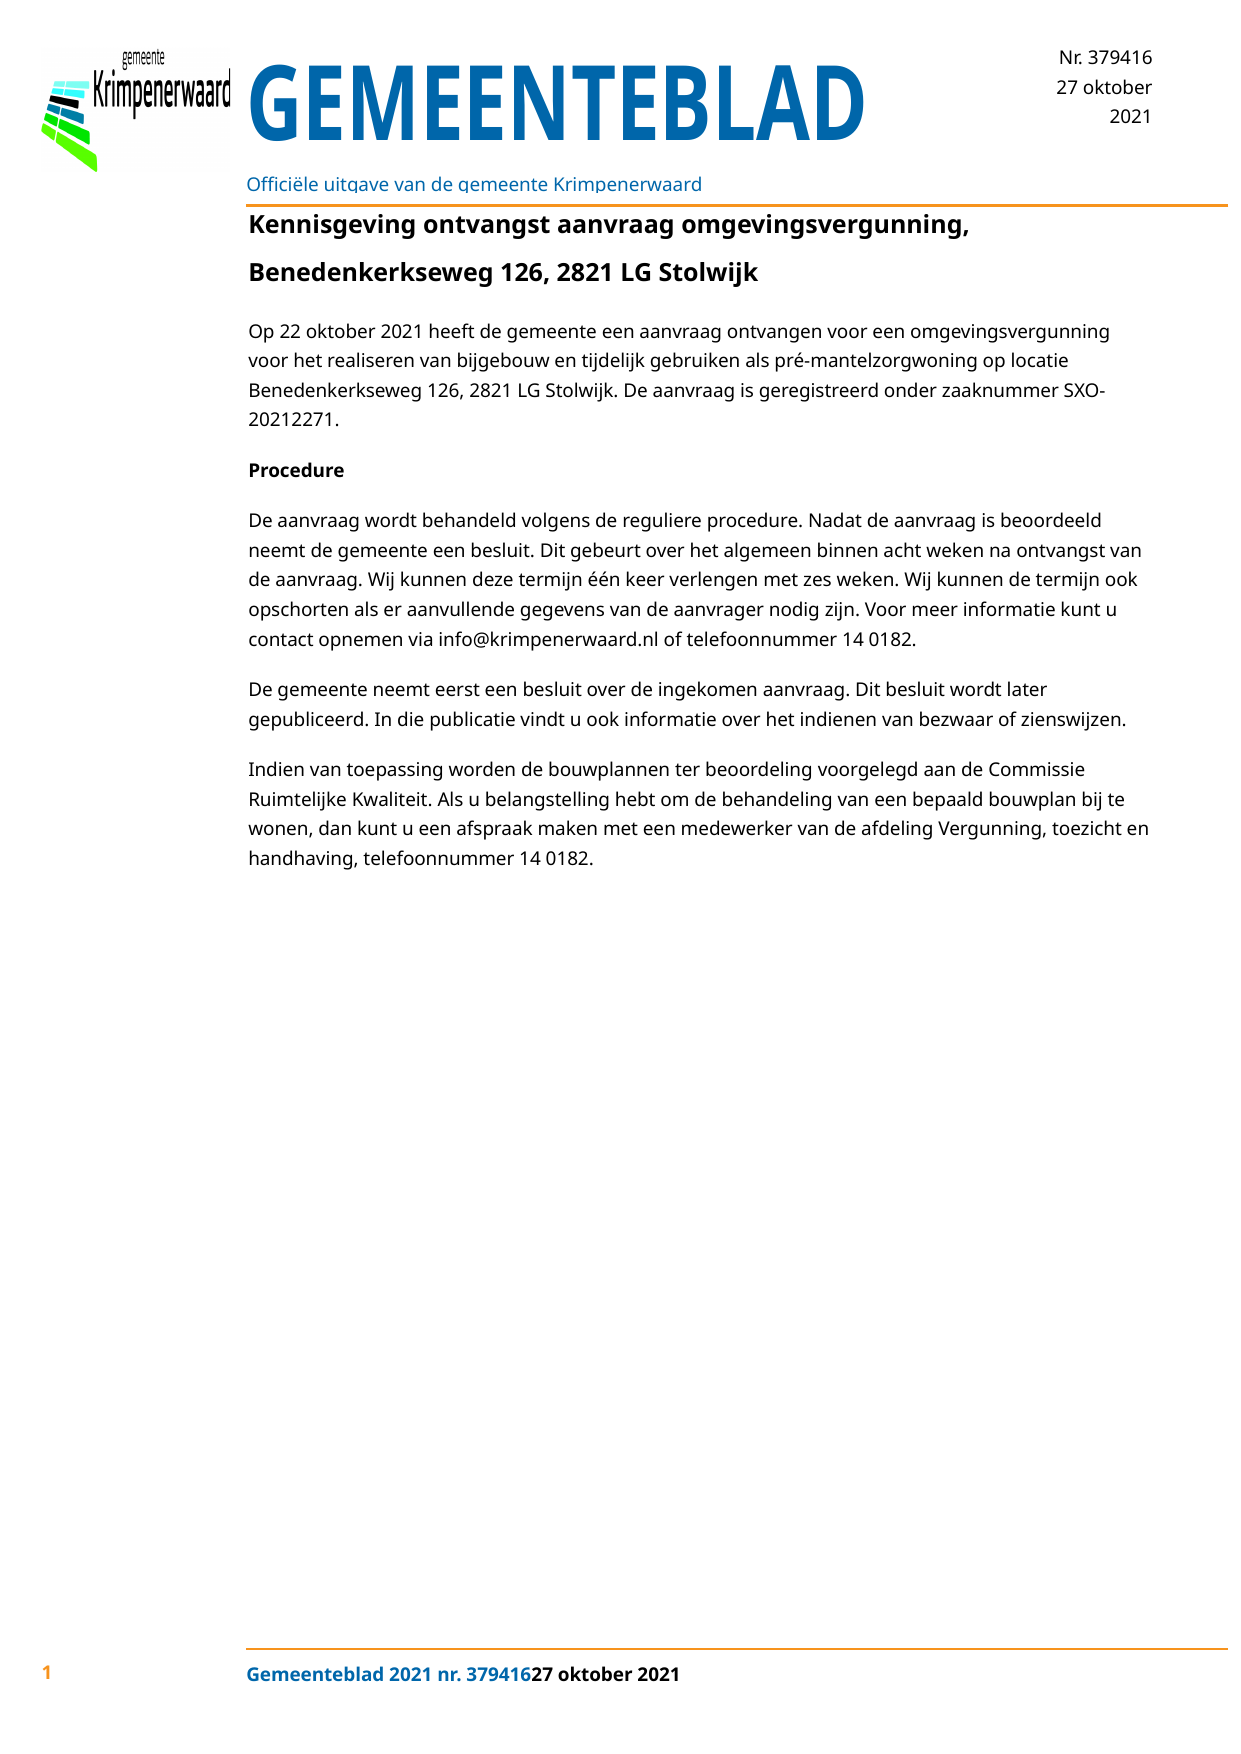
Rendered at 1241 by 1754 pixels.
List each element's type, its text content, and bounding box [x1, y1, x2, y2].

text Procedure [248, 457, 1152, 483]
text Indien van toepassing worden de bouwplannen ter beoordeling voorgelegd aan de Commissie Ruimtelijke Kwaliteit. Als u belangstelling hebt om de behandeling van een bepaald bouwplan bij te wonen, dan kunt u een afspraak maken met een medewerker van de afdeling Vergunning, toezicht en handhaving, telefoonnummer 14 0182. [248, 756, 1152, 871]
text De gemeente neemt eerst een besluit over de ingekomen aanvraag. Dit besluit wordt later gepubliceerd. In die publicatie vindt u ook informatie over het indienen van bezwaar of zienswijzen. [248, 676, 1152, 732]
text De aanvraag wordt behandeld volgens de reguliere procedure. Nadat de aanvraag is beoordeeld neemt de gemeente een besluit. Dit gebeurt over het algemeen binnen acht weken na ontvangst van de aanvraag. Wij kunnen deze termijn één keer verlengen met zes weken. Wij kunnen de termijn ook opschorten als er aanvullende gegevens van de aanvrager nodig zijn. Voor meer informatie kunt u contact opnemen via info@krimpenerwaard.nl of telefoonnummer 14 0182. [248, 507, 1152, 652]
text Kennisgeving ontvangst aanvraag omgevingsvergunning, Benedenkerkseweg 126, 2821 LG Stolwijk [248, 207, 1152, 288]
text Op 22 oktober 2021 heeft de gemeente een aanvraag ontvangen voor een omgevingsvergunning voor het realiseren van bijgebouw en tijdelijk gebruiken als pré-mantelzorgwoning op locatie Benedenkerkseweg 126, 2821 LG Stolwijk. De aanvraag is geregistreerd onder zaaknummer SXO-20212271. [248, 318, 1152, 432]
picture [41, 47, 231, 172]
